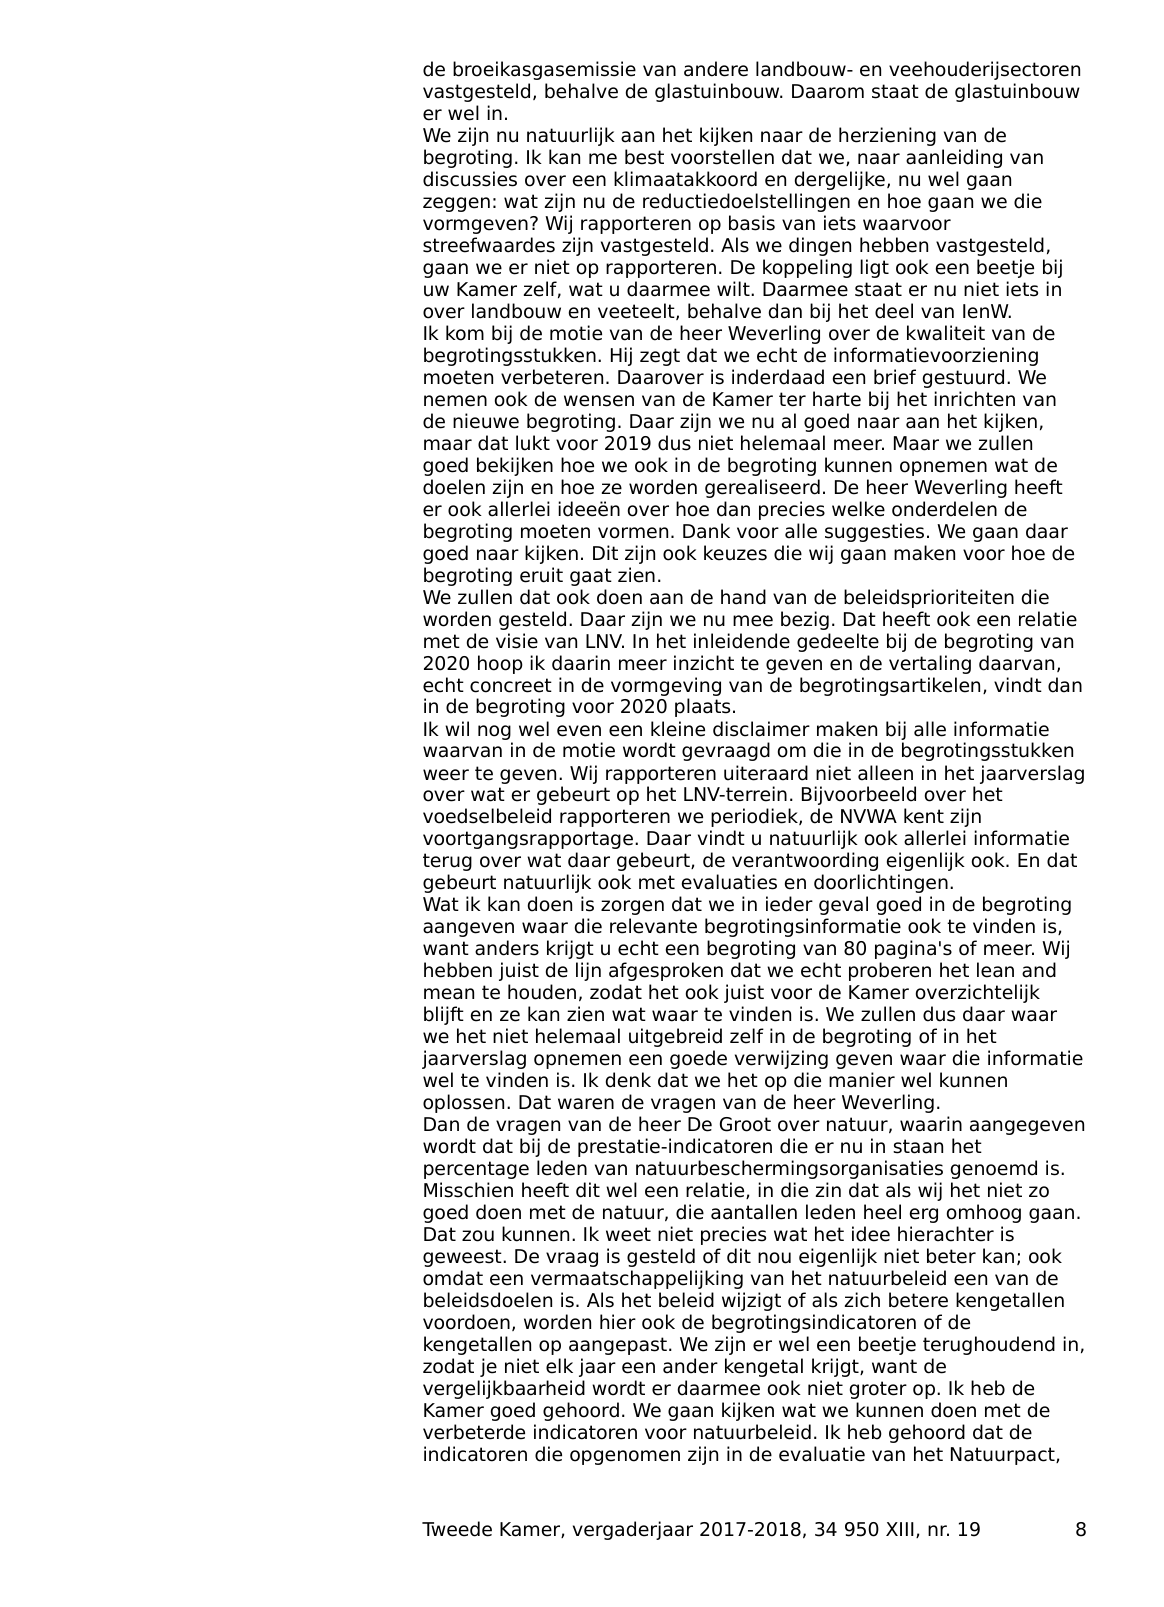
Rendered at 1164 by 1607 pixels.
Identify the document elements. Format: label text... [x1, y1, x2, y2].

text Ik wil nog wel even een kleine disclaimer maken bij alle informatie waarvan in de motie wordt gevraagd om die in de begrotingsstukken weer te geven. Wij rapporteren uiteraard niet alleen in het jaarverslag over wat er gebeurt op het LNV-terrein. Bijvoorbeeld over het voedselbeleid rapporteren we periodiek, de NVWA kent zijn voortgangsrapportage. Daar vindt u natuurlijk ook allerlei informatie terug over wat daar gebeurt, de verantwoording eigenlijk ook. En dat gebeurt natuurlijk ook met evaluaties en doorlichtingen. [422, 718, 1087, 894]
text We zullen dat ook doen aan de hand van de beleidsprioriteiten die worden gesteld. Daar zijn we nu mee bezig. Dat heeft ook een relatie met de visie van LNV. In het inleidende gedeelte bij de begroting van 2020 hoop ik daarin meer inzicht te geven en de vertaling daarvan, echt concreet in de vormgeving van de begrotingsartikelen, vindt dan in de begroting voor 2020 plaats. [422, 587, 1087, 718]
text Ik kom bij de motie van de heer Weverling over de kwaliteit van de begrotingsstukken. Hij zegt dat we echt de informatievoorziening moeten verbeteren. Daarover is inderdaad een brief gestuurd. We nemen ook de wensen van de Kamer ter harte bij het inrichten van de nieuwe begroting. Daar zijn we nu al goed naar aan het kijken, maar dat lukt voor 2019 dus niet helemaal meer. Maar we zullen goed bekijken hoe we ook in de begroting kunnen opnemen wat de doelen zijn en hoe ze worden gerealiseerd. De heer Weverling heeft er ook allerlei ideeën over hoe dan precies welke onderdelen de begroting moeten vormen. Dank voor alle suggesties. We gaan daar goed naar kijken. Dit zijn ook keuzes die wij gaan maken voor hoe de begroting eruit gaat zien. [422, 323, 1087, 587]
text We zijn nu natuurlijk aan het kijken naar de herziening van de begroting. Ik kan me best voorstellen dat we, naar aanleiding van discussies over een klimaatakkoord en dergelijke, nu wel gaan zeggen: wat zijn nu de reductiedoelstellingen en hoe gaan we die vormgeven? Wij rapporteren op basis van iets waarvoor streefwaardes zijn vastgesteld. Als we dingen hebben vastgesteld, gaan we er niet op rapporteren. De koppeling ligt ook een beetje bij uw Kamer zelf, wat u daarmee wilt. Daarmee staat er nu niet iets in over landbouw en veeteelt, behalve dan bij het deel van IenW. [422, 125, 1087, 323]
text Dan de vragen van de heer De Groot over natuur, waarin aangegeven wordt dat bij de prestatie-indicatoren die er nu in staan het percentage leden van natuurbeschermingsorganisaties genoemd is. Misschien heeft dit wel een relatie, in die zin dat als wij het niet zo goed doen met de natuur, die aantallen leden heel erg omhoog gaan. Dat zou kunnen. Ik weet niet precies wat het idee hierachter is geweest. De vraag is gesteld of dit nou eigenlijk niet beter kan; ook omdat een vermaatschappelijking van het natuurbeleid een van de beleidsdoelen is. Als het beleid wijzigt of als zich betere kengetallen voordoen, worden hier ook de begrotingsindicatoren of de kengetallen op aangepast. We zijn er wel een beetje terughoudend in, zodat je niet elk jaar een ander kengetal krijgt, want de vergelijkbaarheid wordt er daarmee ook niet groter op. Ik heb de Kamer goed gehoord. We gaan kijken wat we kunnen doen met de verbeterde indicatoren voor natuurbeleid. Ik heb gehoord dat de indicatoren die opgenomen zijn in de evaluatie van het Natuurpact, [422, 1114, 1087, 1466]
text de broeikasgasemissie van andere landbouw- en veehouderijsectoren vastgesteld, behalve de glastuinbouw. Daarom staat de glastuinbouw er wel in. [422, 59, 1087, 125]
text Wat ik kan doen is zorgen dat we in ieder geval goed in de begroting aangeven waar die relevante begrotingsinformatie ook te vinden is, want anders krijgt u echt een begroting van 80 pagina's of meer. Wij hebben juist de lijn afgesproken dat we echt proberen het lean and mean te houden, zodat het ook juist voor de Kamer overzichtelijk blijft en ze kan zien wat waar te vinden is. We zullen dus daar waar we het niet helemaal uitgebreid zelf in de begroting of in het jaarverslag opnemen een goede verwijzing geven waar die informatie wel te vinden is. Ik denk dat we het op die manier wel kunnen oplossen. Dat waren de vragen van de heer Weverling. [422, 894, 1087, 1114]
